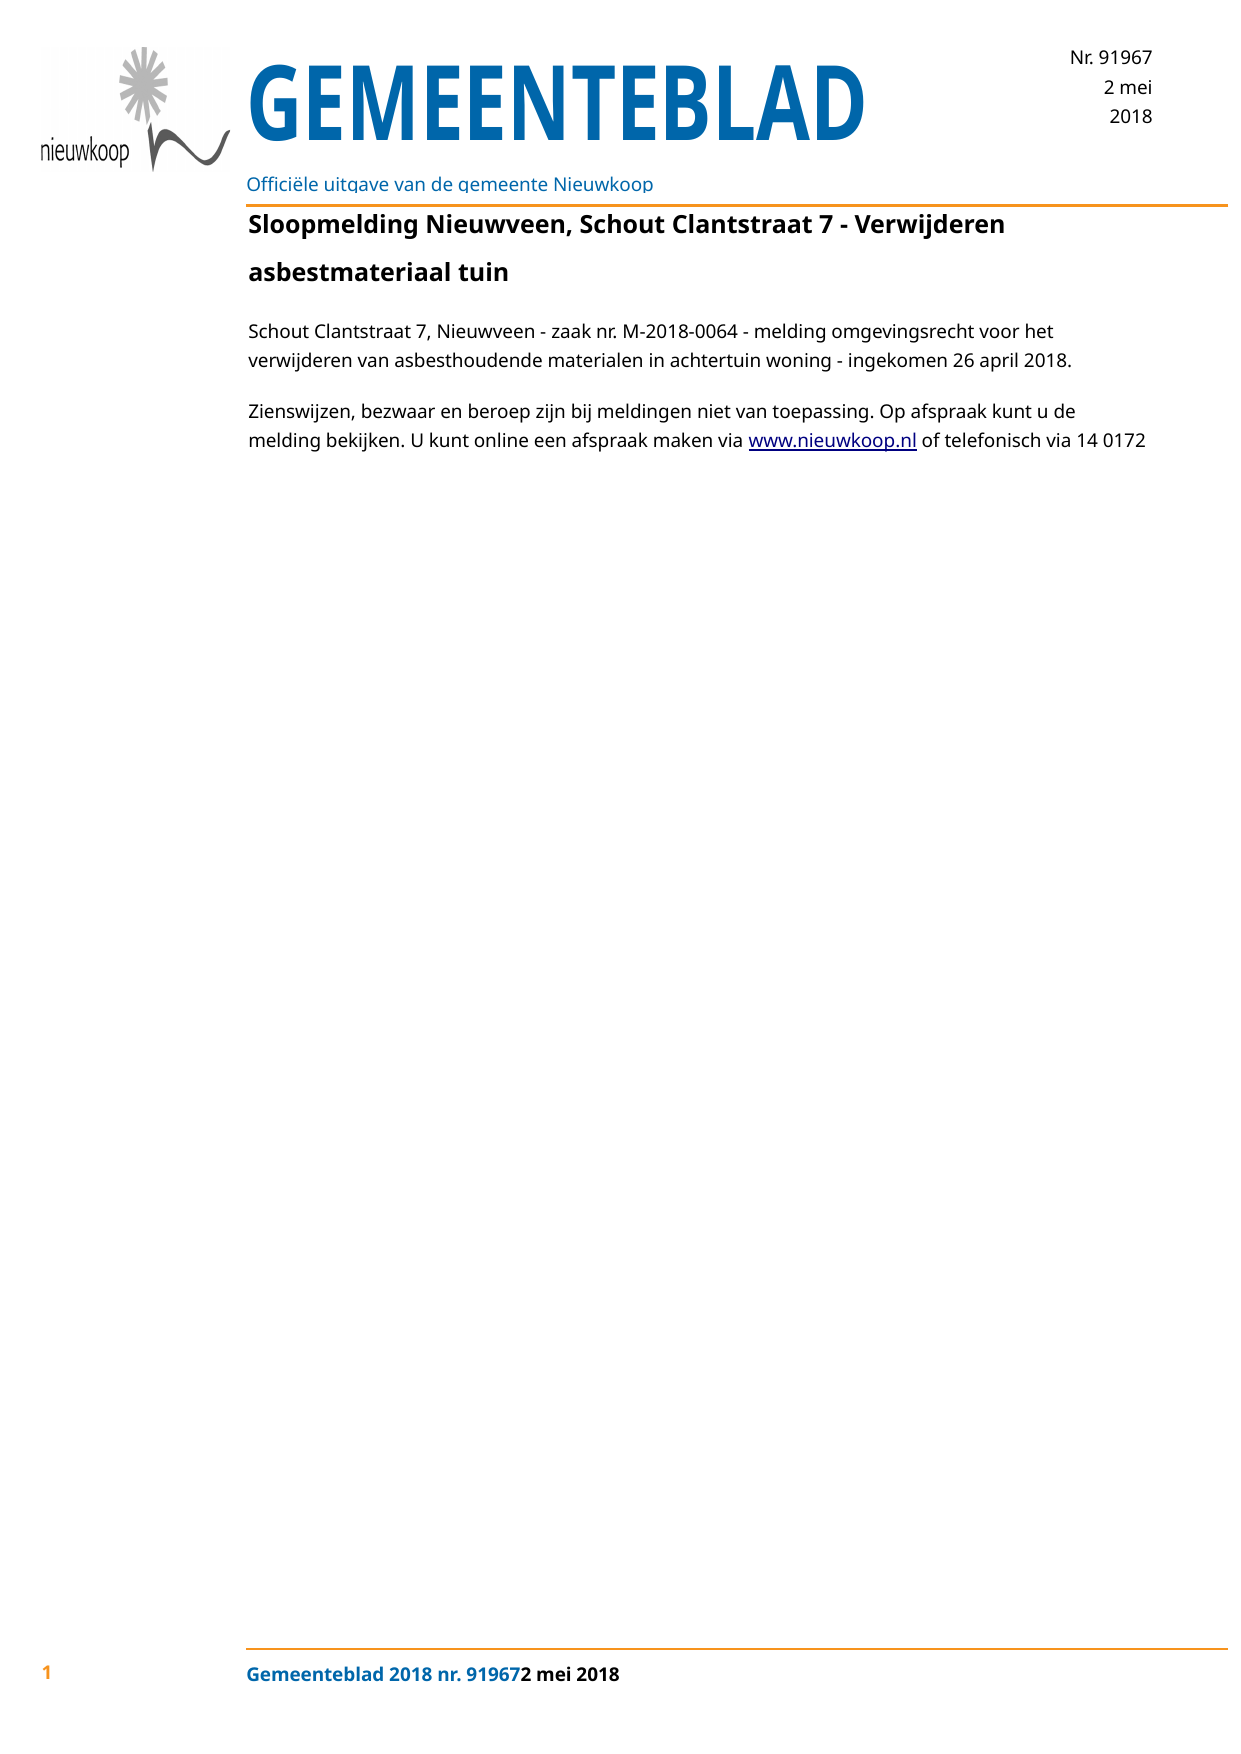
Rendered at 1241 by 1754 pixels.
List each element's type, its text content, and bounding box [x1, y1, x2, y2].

text Zienswijzen, bezwaar en beroep zijn bij meldingen niet van toepassing. Op afspraak kunt u de melding bekijken. U kunt online een afspraak maken via www.nieuwkoop.nl of telefonisch via 14 0172 [248, 398, 1152, 453]
text Schout Clantstraat 7, Nieuwveen - zaak nr. M-2018-0064 - melding omgevingsrecht voor het verwijderen van asbesthoudende materialen in achtertuin woning - ingekomen 26 april 2018. [248, 318, 1152, 373]
text Sloopmelding Nieuwveen, Schout Clantstraat 7 - Verwijderen asbestmateriaal tuin [248, 207, 1152, 288]
picture [41, 47, 231, 172]
